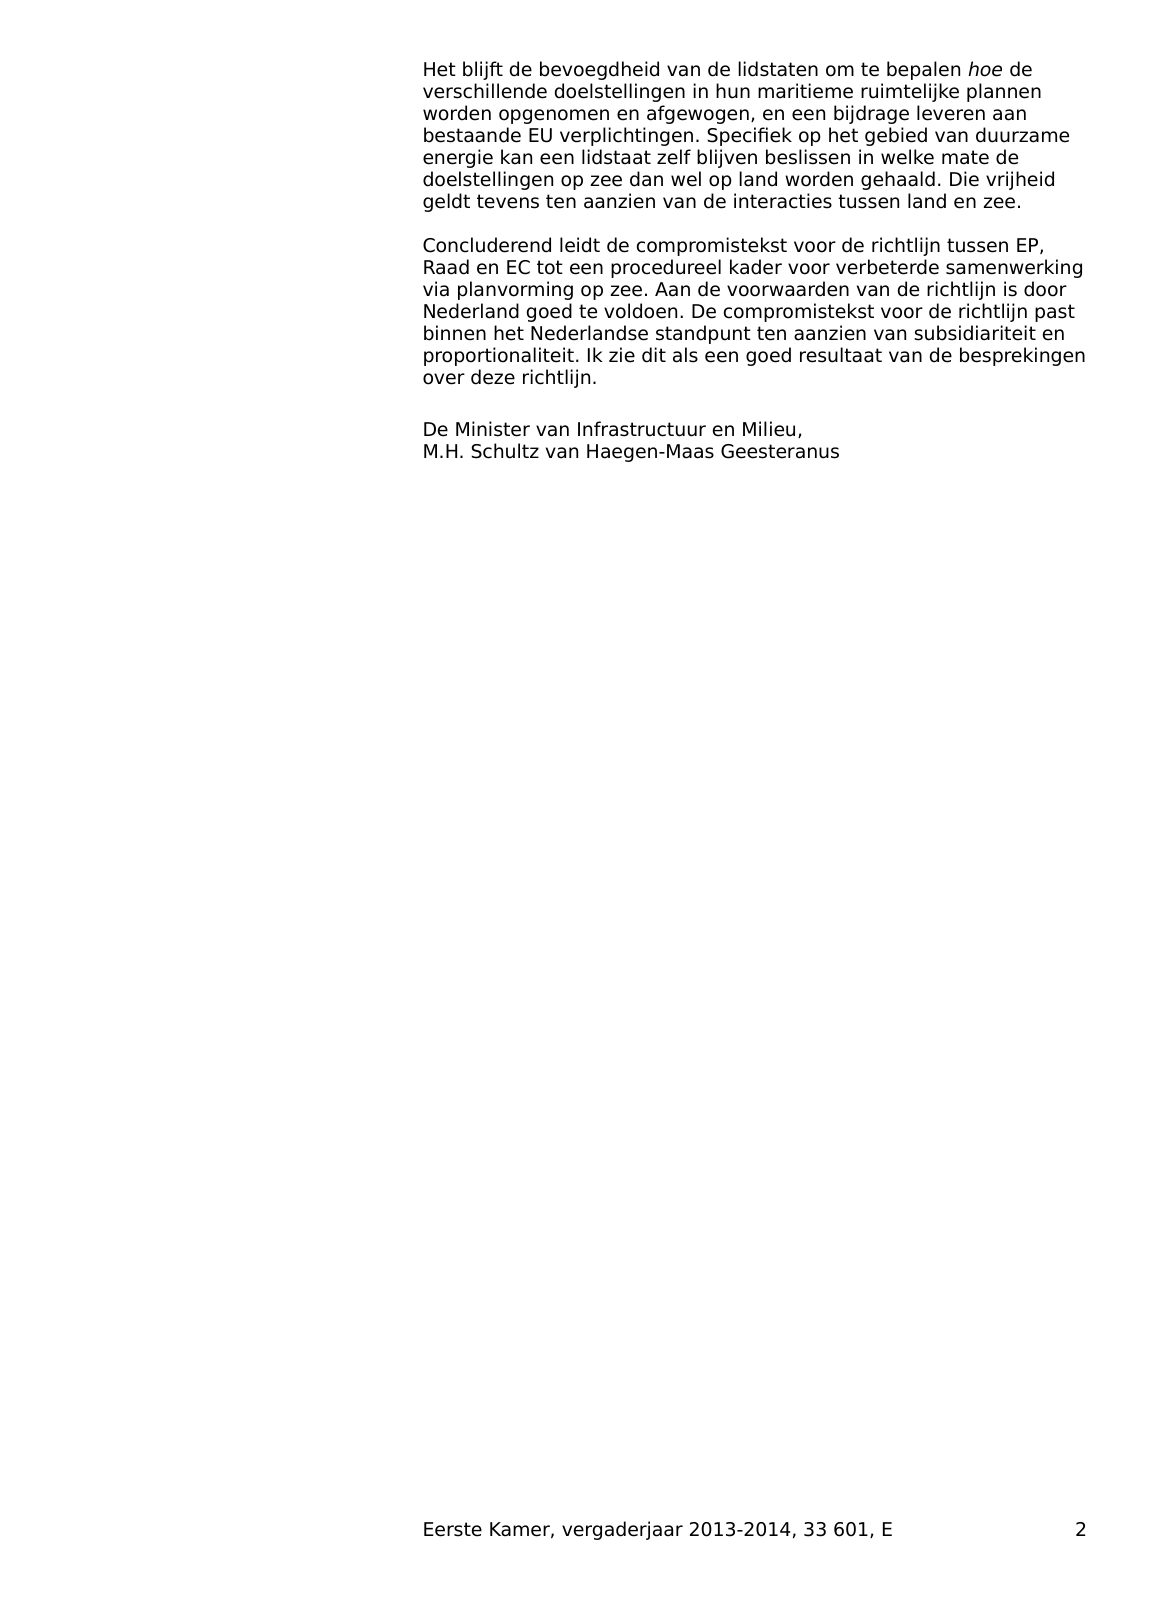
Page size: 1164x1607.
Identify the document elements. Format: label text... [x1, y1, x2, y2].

text Concluderend leidt de compromistekst voor de richtlijn tussen EP, Raad en EC tot een procedureel kader voor verbeterde samenwerking via planvorming op zee. Aan de voorwaarden van de richtlijn is door Nederland goed te voldoen. De compromistekst voor de richtlijn past binnen het Nederlandse standpunt ten aanzien van subsidiariteit en proportionaliteit. Ik zie dit als een goed resultaat van de besprekingen over deze richtlijn. [422, 235, 1087, 389]
text De Minister van Infrastructuur en Milieu, M.H. Schultz van Haegen-Maas Geesteranus [422, 419, 1087, 463]
text Het blijft de bevoegdheid van de lidstaten om te bepalen hoe de verschillende doelstellingen in hun maritieme ruimtelijke plannen worden opgenomen en afgewogen, en een bijdrage leveren aan bestaande EU verplichtingen. Specifiek op het gebied van duurzame energie kan een lidstaat zelf blijven beslissen in welke mate de doelstellingen op zee dan wel op land worden gehaald. Die vrijheid geldt tevens ten aanzien van de interacties tussen land en zee. [422, 59, 1087, 213]
